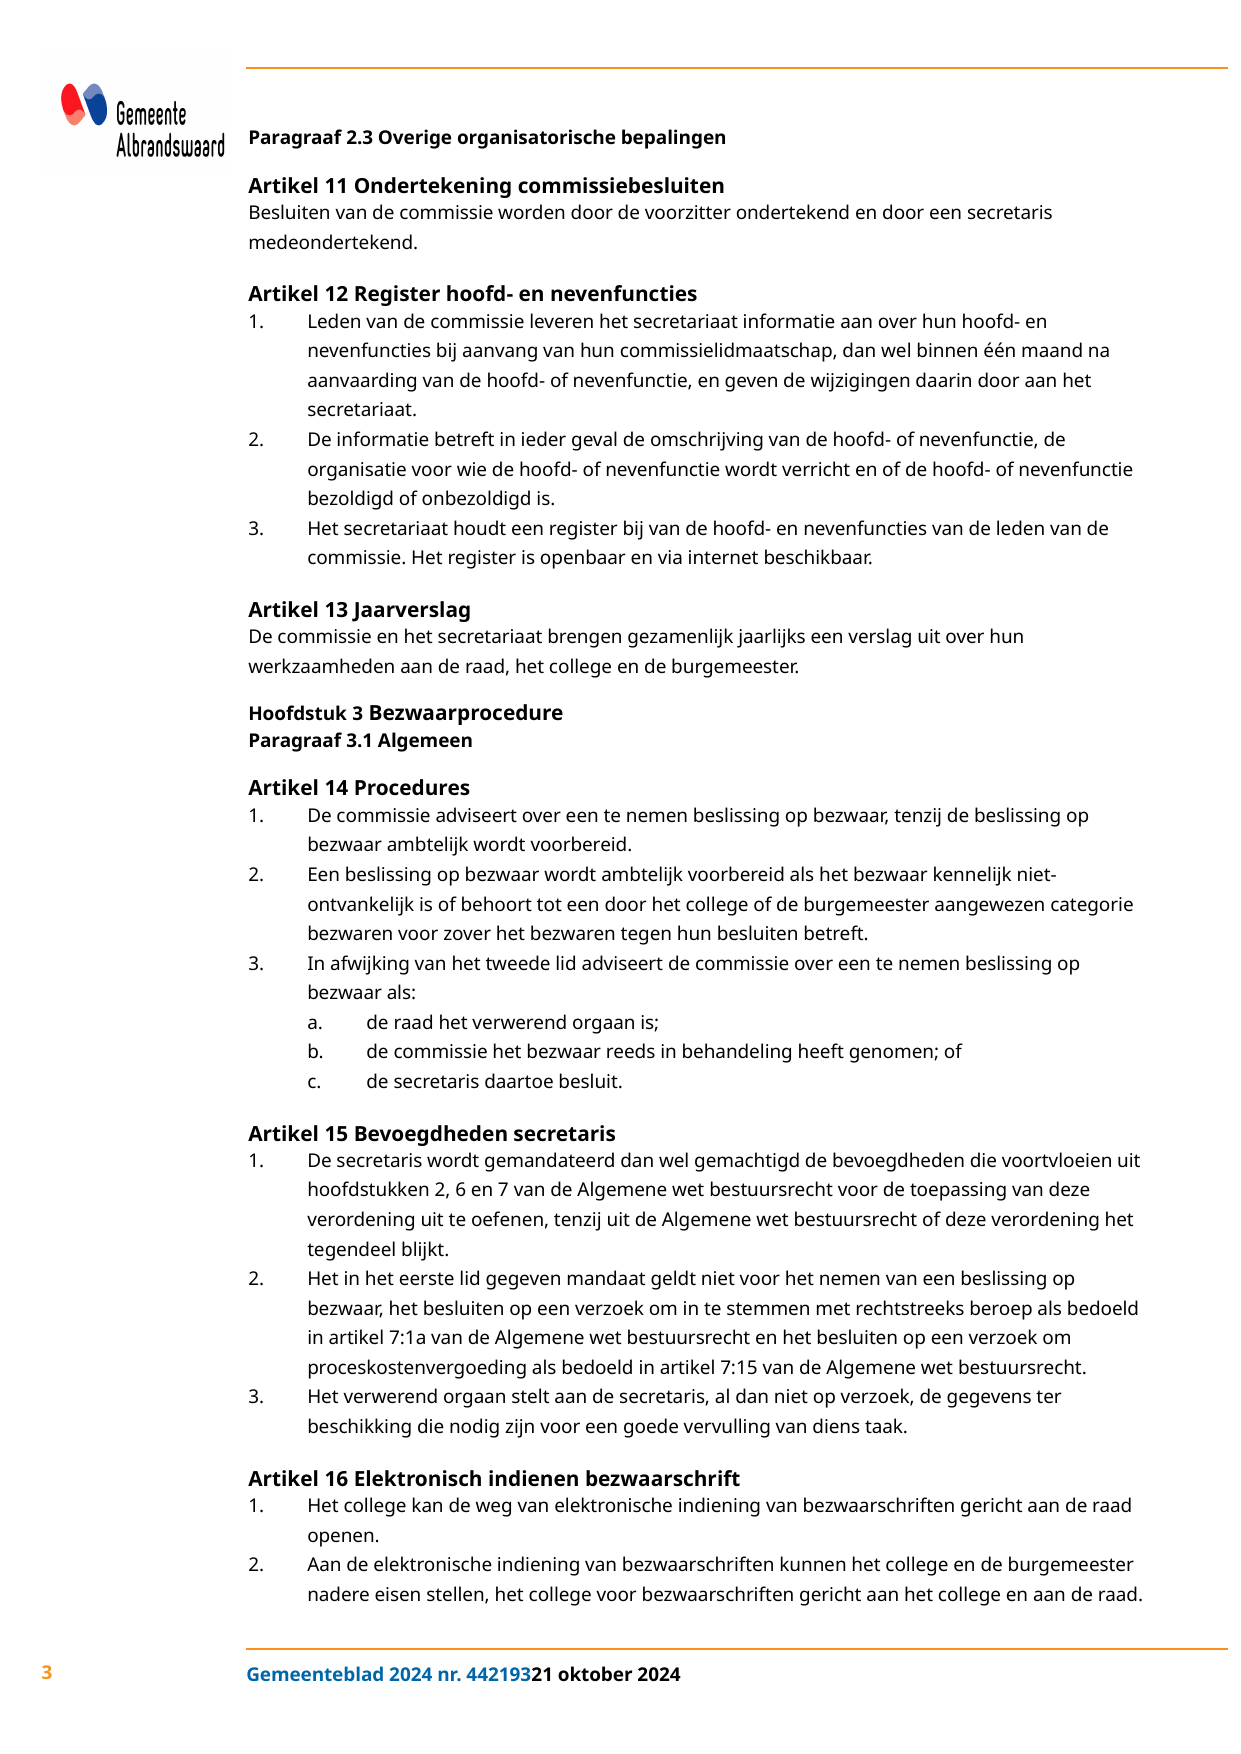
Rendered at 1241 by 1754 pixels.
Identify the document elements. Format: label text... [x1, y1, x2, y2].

list De informatie betreft in ieder geval de omschrijving van de hoofd- of nevenfunctie, de organisatie voor wie de hoofd- of nevenfunctie wordt verricht en of de hoofd- of nevenfunctie bezoldigd of onbezoldigd is. [248, 426, 1152, 511]
list In afwijking van het tweede lid adviseert de commissie over een te nemen beslissing op bezwaar als: [248, 950, 1152, 1005]
text Artikel 11 Ondertekening commissiebesluiten [248, 171, 1152, 199]
text Paragraaf 2.3 Overige organisatorische bepalingen [248, 124, 1152, 150]
list Het secretariaat houdt een register bij van de hoofd- en nevenfuncties van de leden van de commissie. Het register is openbaar en via internet beschikbaar. [248, 515, 1152, 570]
list Het in het eerste lid gegeven mandaat geldt niet voor het nemen van een beslissing op bezwaar, het besluiten op een verzoek om in te stemmen met rechtstreeks beroep als bedoeld in artikel 7:1a van de Algemene wet bestuursrecht en het besluiten op een verzoek om proceskostenvergoeding als bedoeld in artikel 7:15 van de Algemene wet bestuursrecht. [248, 1265, 1152, 1380]
list Het college kan de weg van elektronische indiening van bezwaarschriften gericht aan de raad openen. [248, 1492, 1152, 1547]
text Besluiten van de commissie worden door de voorzitter ondertekend en door een secretaris medeondertekend. [248, 199, 1152, 255]
text Paragraaf 3.1 Algemeen [248, 727, 1152, 753]
list de commissie het bezwaar reeds in behandeling heeft genomen; of [307, 1039, 1152, 1064]
list De secretaris wordt gemandateerd dan wel gemachtigd de bevoegdheden die voortvloeien uit hoofdstukken 2, 6 en 7 van de Algemene wet bestuursrecht voor de toepassing van deze verordening uit te oefenen, tenzij uit de Algemene wet bestuursrecht of deze verordening het tegendeel blijkt. [248, 1147, 1152, 1262]
list de secretaris daartoe besluit. [307, 1068, 1152, 1094]
text Artikel 14 Procedures [248, 773, 1152, 802]
text Artikel 16 Elektronisch indienen bezwaarschrift [248, 1464, 1152, 1492]
text Artikel 12 Register hoofd- en nevenfuncties [248, 279, 1152, 308]
list Het verwerend orgaan stelt aan de secretaris, al dan niet op verzoek, de gegevens ter beschikking die nodig zijn voor een goede vervulling van diens taak. [248, 1384, 1152, 1439]
list De commissie adviseert over een te nemen beslissing op bezwaar, tenzij de beslissing op bezwaar ambtelijk wordt voorbereid. [248, 802, 1152, 857]
list Een beslissing op bezwaar wordt ambtelijk voorbereid als het bezwaar kennelijk niet-ontvankelijk is of behoort tot een door het college of de burgemeester aangewezen categorie bezwaren voor zover het bezwaren tegen hun besluiten betreft. [248, 861, 1152, 946]
list de raad het verwerend orgaan is; [307, 1009, 1152, 1035]
text De commissie en het secretariaat brengen gezamenlijk jaarlijks een verslag uit over hun werkzaamheden aan de raad, het college en de burgemeester. [248, 623, 1152, 679]
text Artikel 15 Bevoegdheden secretaris [248, 1119, 1152, 1147]
text Hoofdstuk 3 Bezwaarprocedure [248, 698, 1152, 727]
list Aan de elektronische indiening van bezwaarschriften kunnen het college en de burgemeester nadere eisen stellen, het college voor bezwaarschriften gericht aan het college en aan de raad. [248, 1551, 1152, 1607]
list Leden van de commissie leveren het secretariaat informatie aan over hun hoofd- en nevenfuncties bij aanvang van hun commissielidmaatschap, dan wel binnen één maand na aanvaarding van de hoofd- of nevenfunctie, en geven de wijzigingen daarin door aan het secretariaat. [248, 308, 1152, 422]
picture [41, 47, 231, 172]
text Artikel 13 Jaarverslag [248, 595, 1152, 623]
